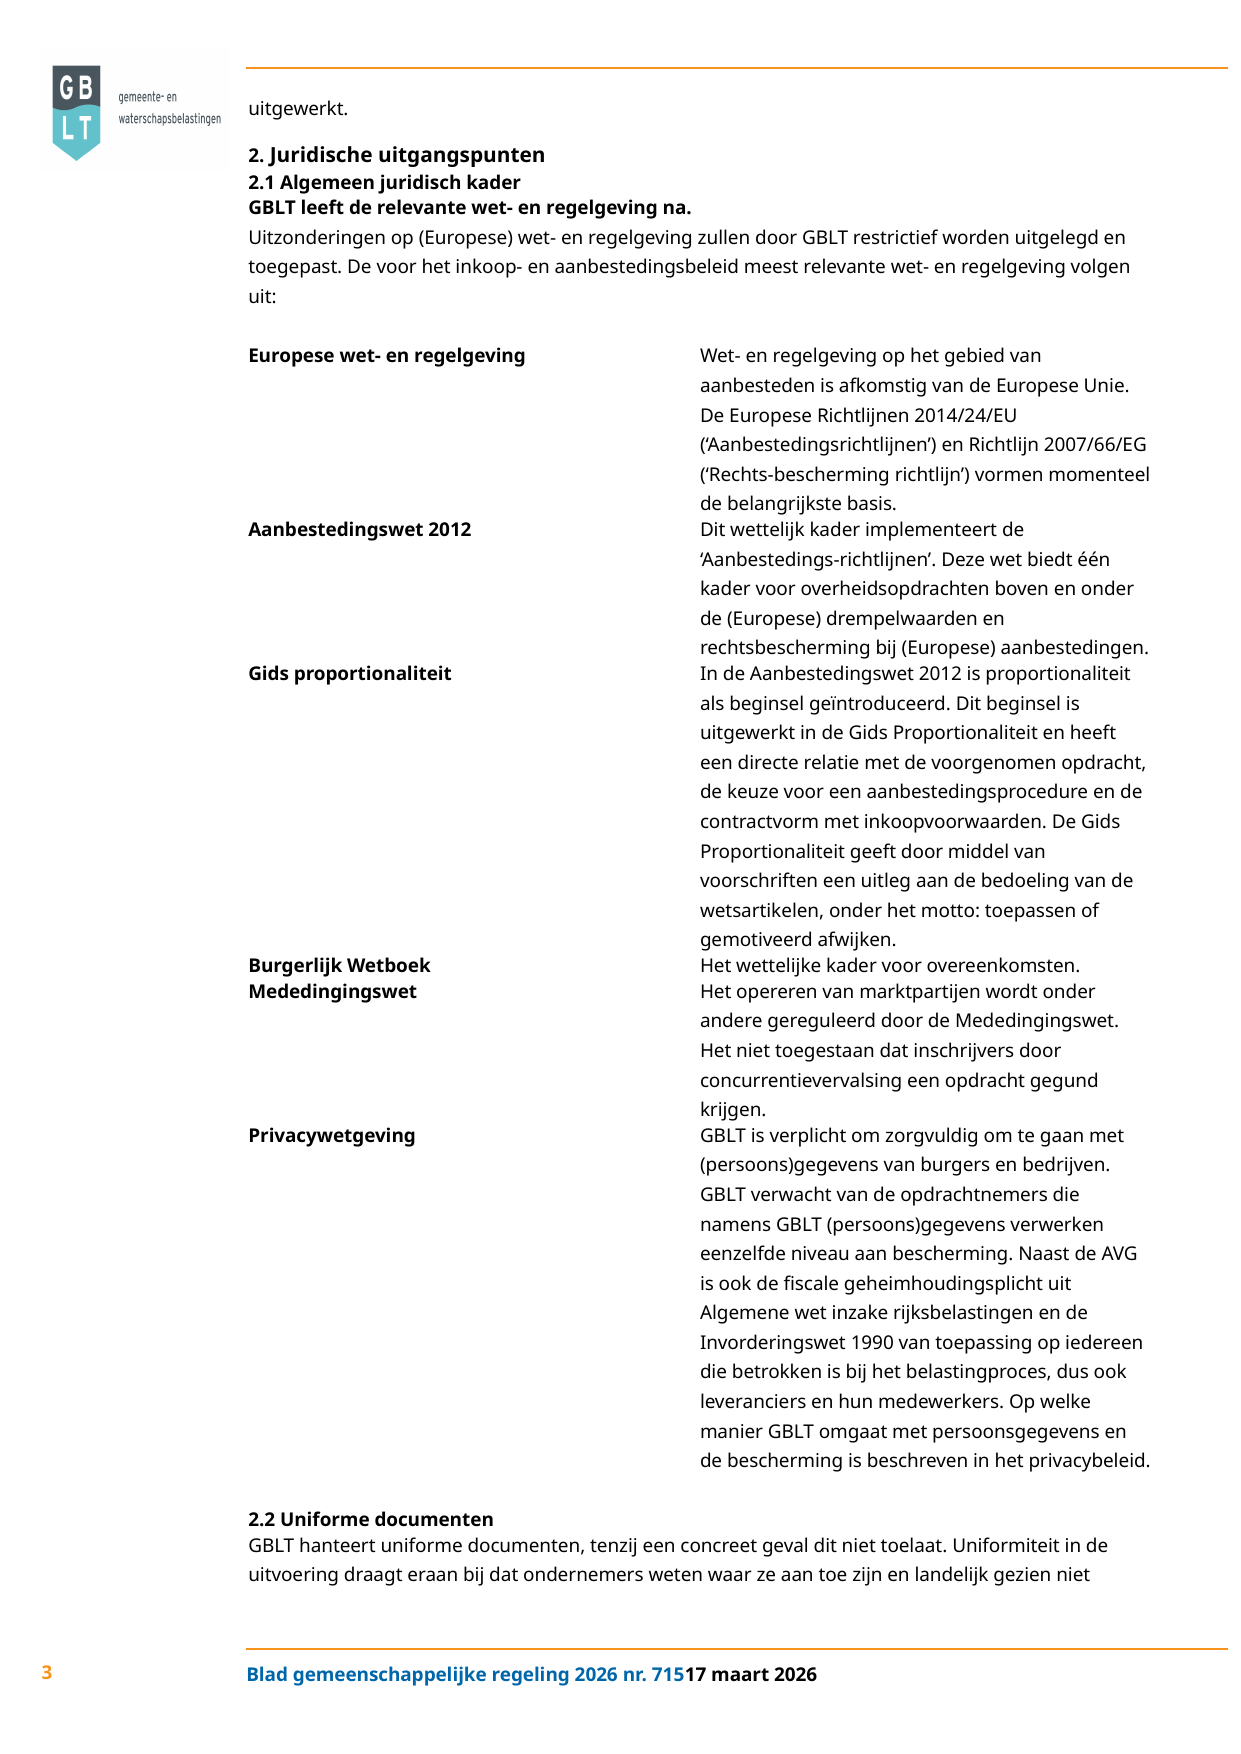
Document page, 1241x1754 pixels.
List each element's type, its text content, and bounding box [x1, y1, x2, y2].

table_cell Aanbestedingswet 2012 [248, 516, 700, 660]
table_cell Burgerlijk Wetboek [248, 952, 700, 978]
table_cell In de Aanbestedingswet 2012 is proportionaliteit als beginsel geïntroduceerd. Dit beginsel is uitgewerkt in de Gids Proportionaliteit en heeft een directe relatie met de voorgenomen opdracht, de keuze voor een aanbestedingsprocedure en de contractvorm met inkoopvoorwaarden. De Gids Proportionaliteit geeft door middel van voorschriften een uitleg aan de bedoeling van de wetsartikelen, onder het motto: toepassen of gemotiveerd afwijken. [700, 660, 1152, 952]
table_cell Gids proportionaliteit [248, 660, 700, 952]
text GBLT hanteert uniforme documenten, tenzij een concreet geval dit niet toelaat. Uniformiteit in de uitvoering draagt eraan bij dat ondernemers weten waar ze aan toe zijn en landelijk gezien niet [248, 1532, 1152, 1587]
text 2.2 Uniforme documenten [248, 1506, 1152, 1532]
table_header Wet- en regelgeving op het gebied van aanbesteden is afkomstig van de Europese Unie. De Europese Richtlijnen 2014/24/EU (‘Aanbestedingsrichtlijnen’) en Richtlijn 2007/66/EG (‘Rechts-bescherming richtlijn’) vormen momenteel de belangrijkste basis. [700, 343, 1152, 516]
text GBLT leeft de relevante wet- en regelgeving na. [248, 194, 1152, 220]
table_header Europese wet- en regelgeving [248, 343, 700, 516]
table_cell GBLT is verplicht om zorgvuldig om te gaan met (persoons)gegevens van burgers en bedrijven. GBLT verwacht van de opdrachtnemers die namens GBLT (persoons)gegevens verwerken eenzelfde niveau aan bescherming. Naast de AVG is ook de fiscale geheimhoudingsplicht uit Algemene wet inzake rijksbelastingen en de Invorderingswet 1990 van toepassing op iedereen die betrokken is bij het belastingproces, dus ook leveranciers en hun medewerkers. Op welke manier GBLT omgaat met persoonsgegevens en de bescherming is beschreven in het privacybeleid. [700, 1122, 1152, 1473]
picture [41, 47, 231, 172]
table_cell Het opereren van marktpartijen wordt onder andere gereguleerd door de Mededingingswet. Het niet toegestaan dat inschrijvers door concurrentievervalsing een opdracht gegund krijgen. [700, 978, 1152, 1122]
text uitgewerkt. [248, 95, 1152, 121]
text 2. Juridische uitgangspunten [248, 140, 1152, 169]
table_cell Privacywetgeving [248, 1122, 700, 1473]
table_cell Het wettelijke kader voor overeenkomsten. [700, 952, 1152, 978]
table_cell Mededingingswet [248, 978, 700, 1122]
text Uitzonderingen op (Europese) wet- en regelgeving zullen door GBLT restrictief worden uitgelegd en toegepast. De voor het inkoop- en aanbestedingsbeleid meest relevante wet- en regelgeving volgen uit: [248, 224, 1152, 309]
table_cell Dit wettelijk kader implementeert de ‘Aanbestedings-richtlijnen’. Deze wet biedt één kader voor overheidsopdrachten boven en onder de (Europese) drempelwaarden en rechtsbescherming bij (Europese) aanbestedingen. [700, 516, 1152, 660]
text 2.1 Algemeen juridisch kader [248, 169, 1152, 194]
